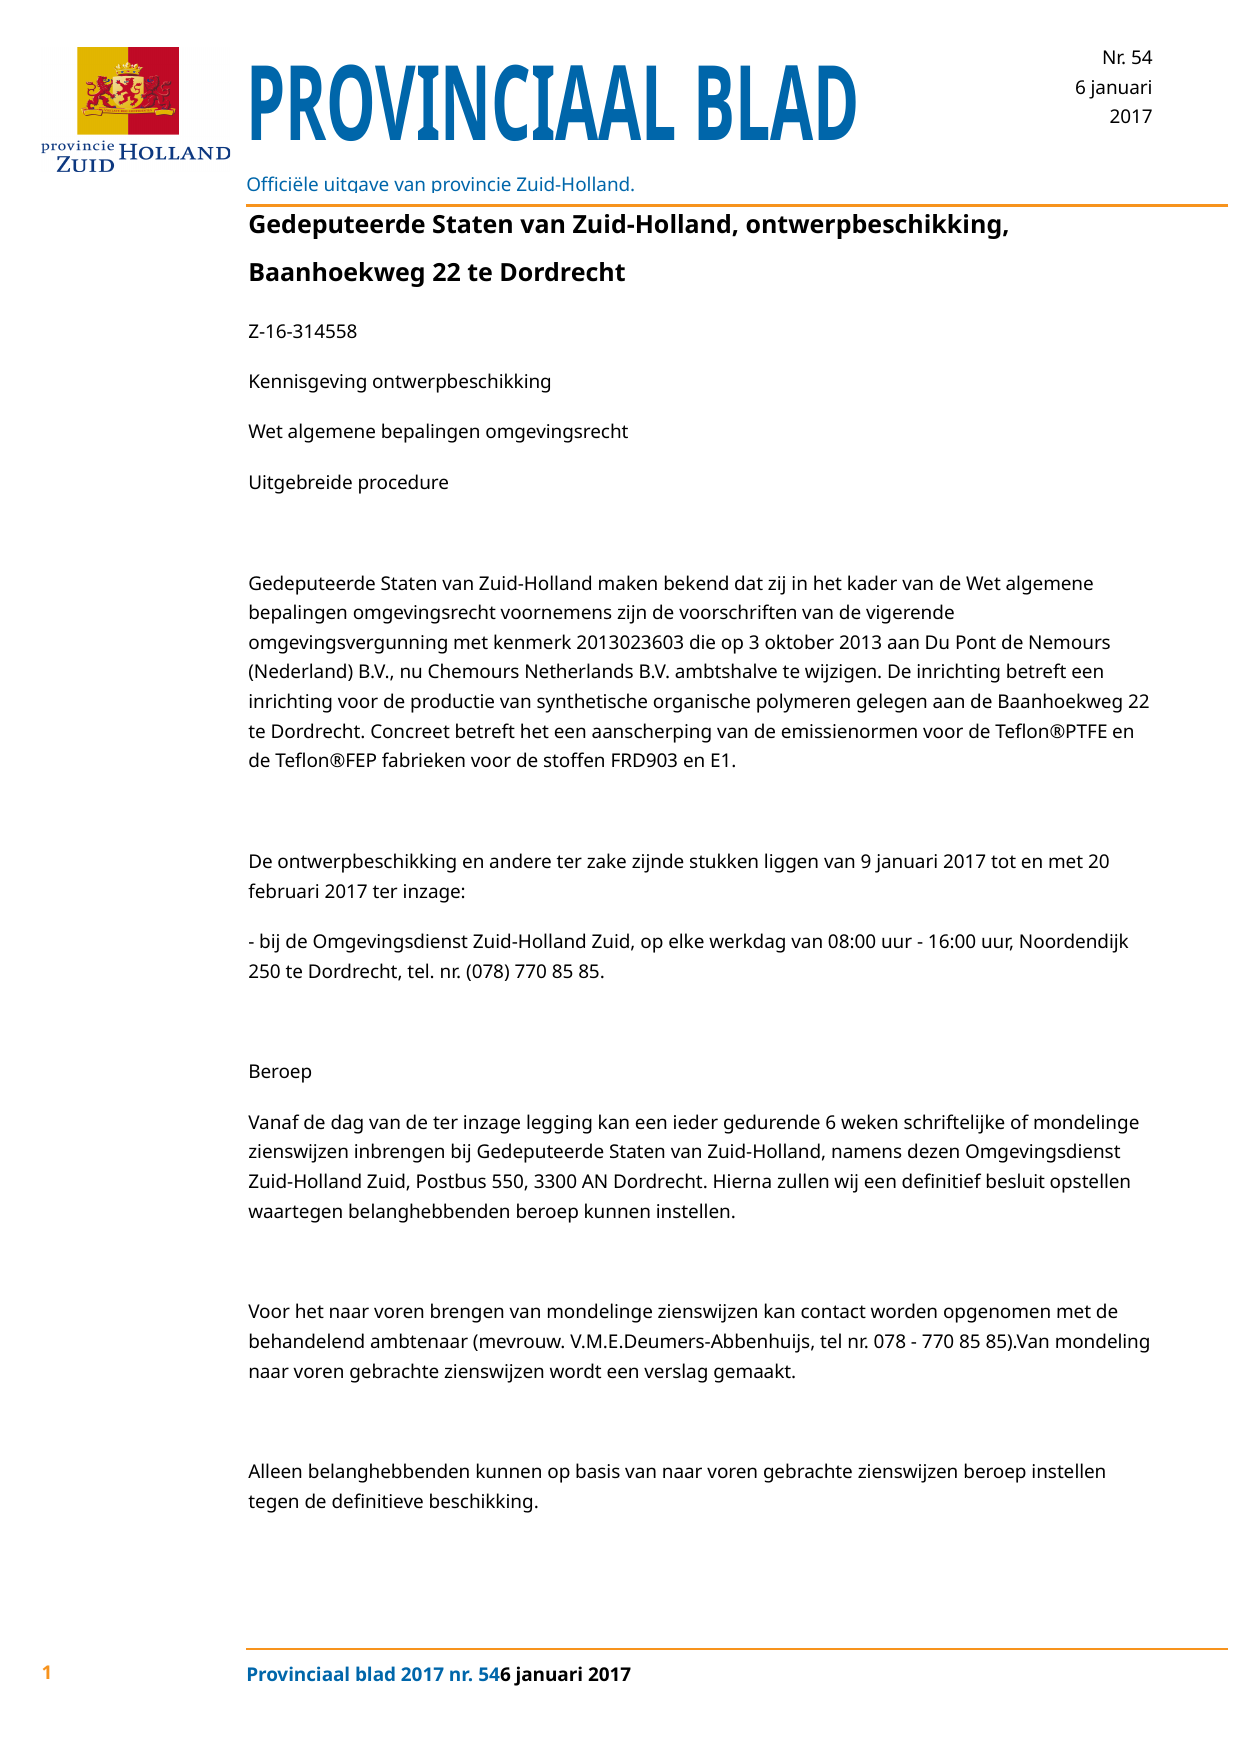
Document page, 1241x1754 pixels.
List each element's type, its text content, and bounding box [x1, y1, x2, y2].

text De ontwerpbeschikking en andere ter zake zijnde stukken liggen van 9 januari 2017 tot en met 20 februari 2017 ter inzage: [248, 848, 1152, 904]
text Gedeputeerde Staten van Zuid-Holland maken bekend dat zij in het kader van de Wet algemene bepalingen omgevingsrecht voornemens zijn de voorschriften van de vigerende omgevingsvergunning met kenmerk 2013023603 die op 3 oktober 2013 aan Du Pont de Nemours (Nederland) B.V., nu Chemours Netherlands B.V. ambtshalve te wijzigen. De inrichting betreft een inrichting voor de productie van synthetische organische polymeren gelegen aan de Baanhoekweg 22 te Dordrecht. Concreet betreft het een aanscherping van de emissienormen voor de Teflon®PTFE en de Teflon®FEP fabrieken voor de stoffen FRD903 en E1. [248, 570, 1152, 773]
text Uitgebreide procedure [248, 469, 1152, 495]
text Gedeputeerde Staten van Zuid-Holland, ontwerpbeschikking, Baanhoekweg 22 te Dordrecht [248, 207, 1152, 288]
text Beroep [248, 1059, 1152, 1084]
text Z-16-314558 [248, 318, 1152, 344]
text Alleen belanghebbenden kunnen op basis van naar voren gebrachte zienswijzen beroep instellen tegen de definitieve beschikking. [248, 1459, 1152, 1514]
text Wet algemene bepalingen omgevingsrecht [248, 419, 1152, 444]
text Voor het naar voren brengen van mondelinge zienswijzen kan contact worden opgenomen met de behandelend ambtenaar (mevrouw. V.M.E.Deumers-Abbenhuijs, tel nr. 078 - 770 85 85).Van mondeling naar voren gebrachte zienswijzen wordt een verslag gemaakt. [248, 1299, 1152, 1384]
picture [41, 47, 231, 172]
text Kennisgeving ontwerpbeschikking [248, 368, 1152, 394]
text - bij de Omgevingsdienst Zuid-Holland Zuid, op elke werkdag van 08:00 uur - 16:00 uur, Noordendijk 250 te Dordrecht, tel. nr. (078) 770 85 85. [248, 928, 1152, 984]
text Vanaf de dag van de ter inzage legging kan een ieder gedurende 6 weken schriftelijke of mondelinge zienswijzen inbrengen bij Gedeputeerde Staten van Zuid-Holland, namens dezen Omgevingsdienst Zuid-Holland Zuid, Postbus 550, 3300 AN Dordrecht. Hierna zullen wij een definitief besluit opstellen waartegen belanghebbenden beroep kunnen instellen. [248, 1109, 1152, 1224]
